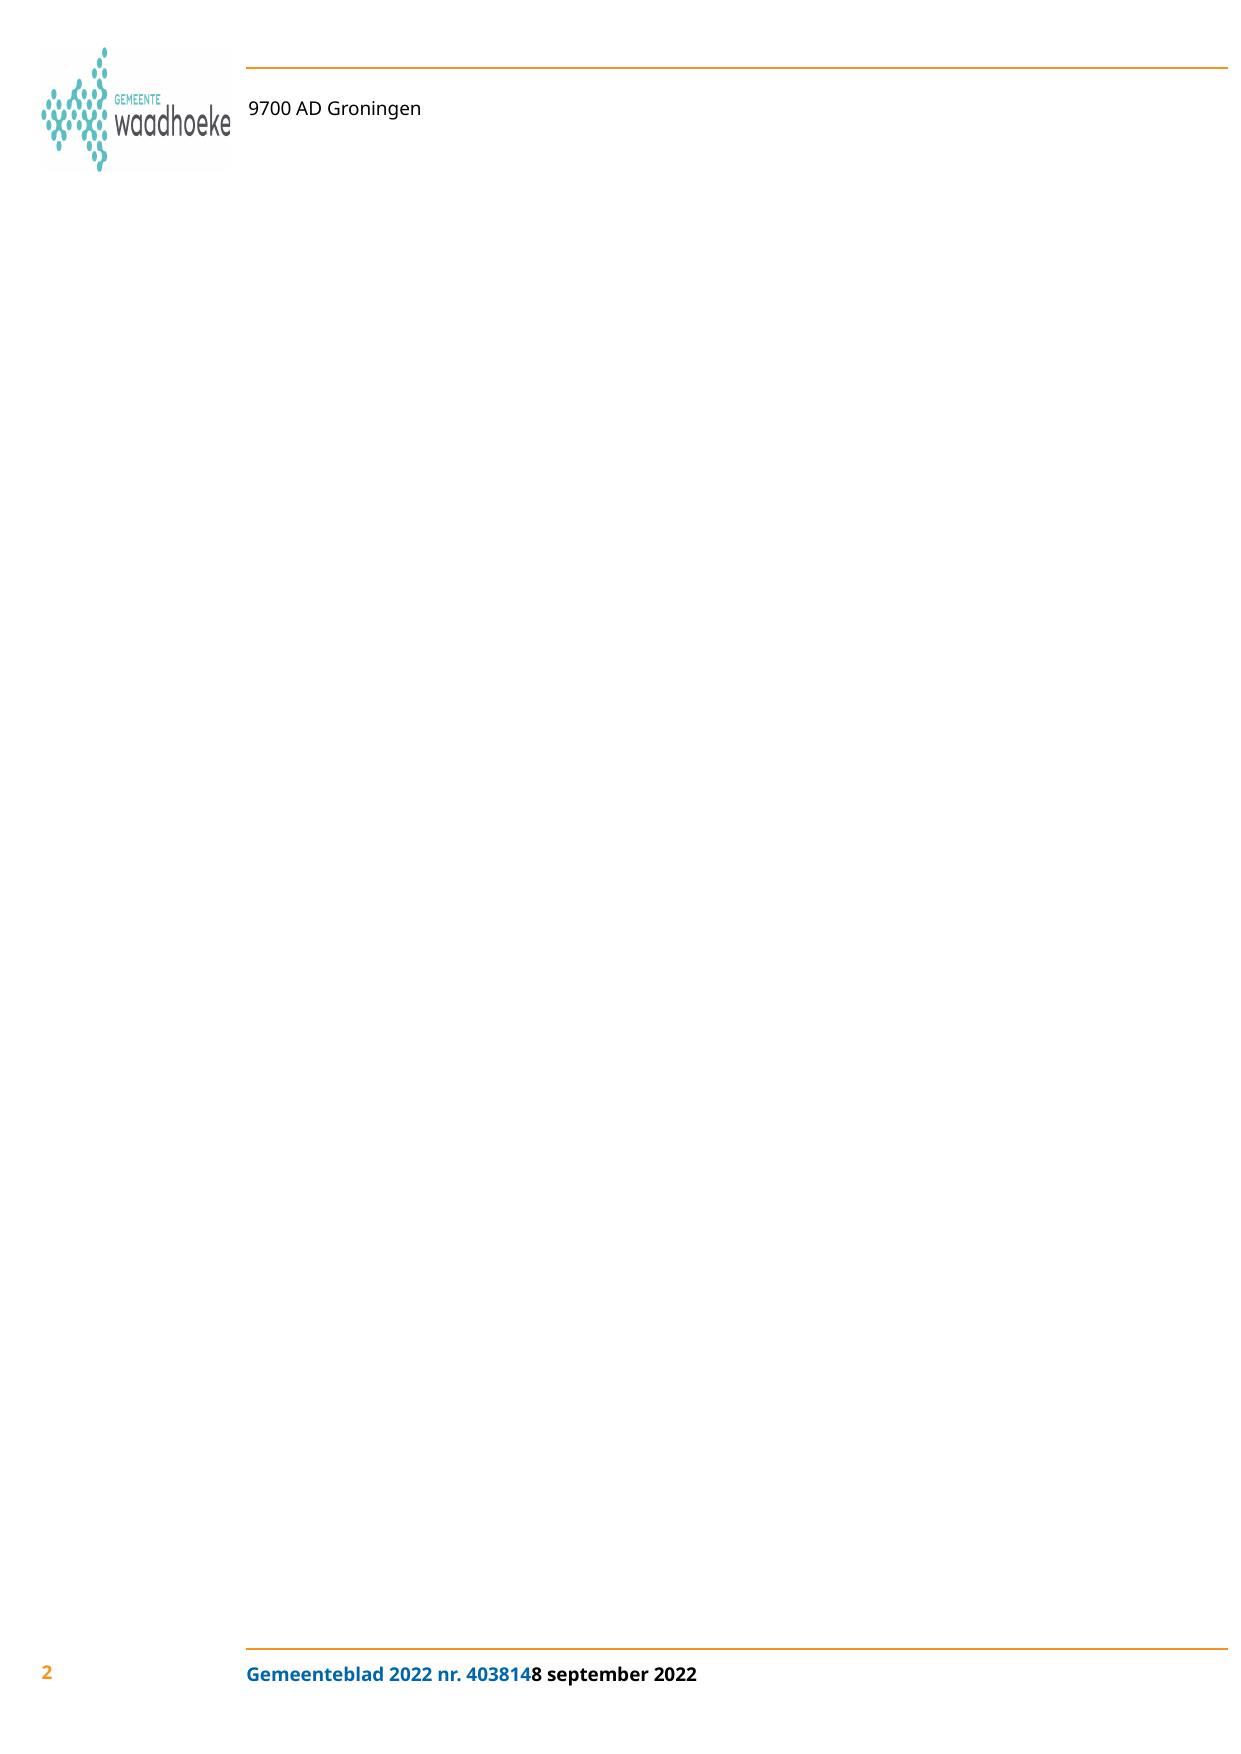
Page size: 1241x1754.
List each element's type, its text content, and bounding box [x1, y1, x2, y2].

picture [41, 47, 231, 172]
text 9700 AD Groningen [248, 95, 1152, 121]
